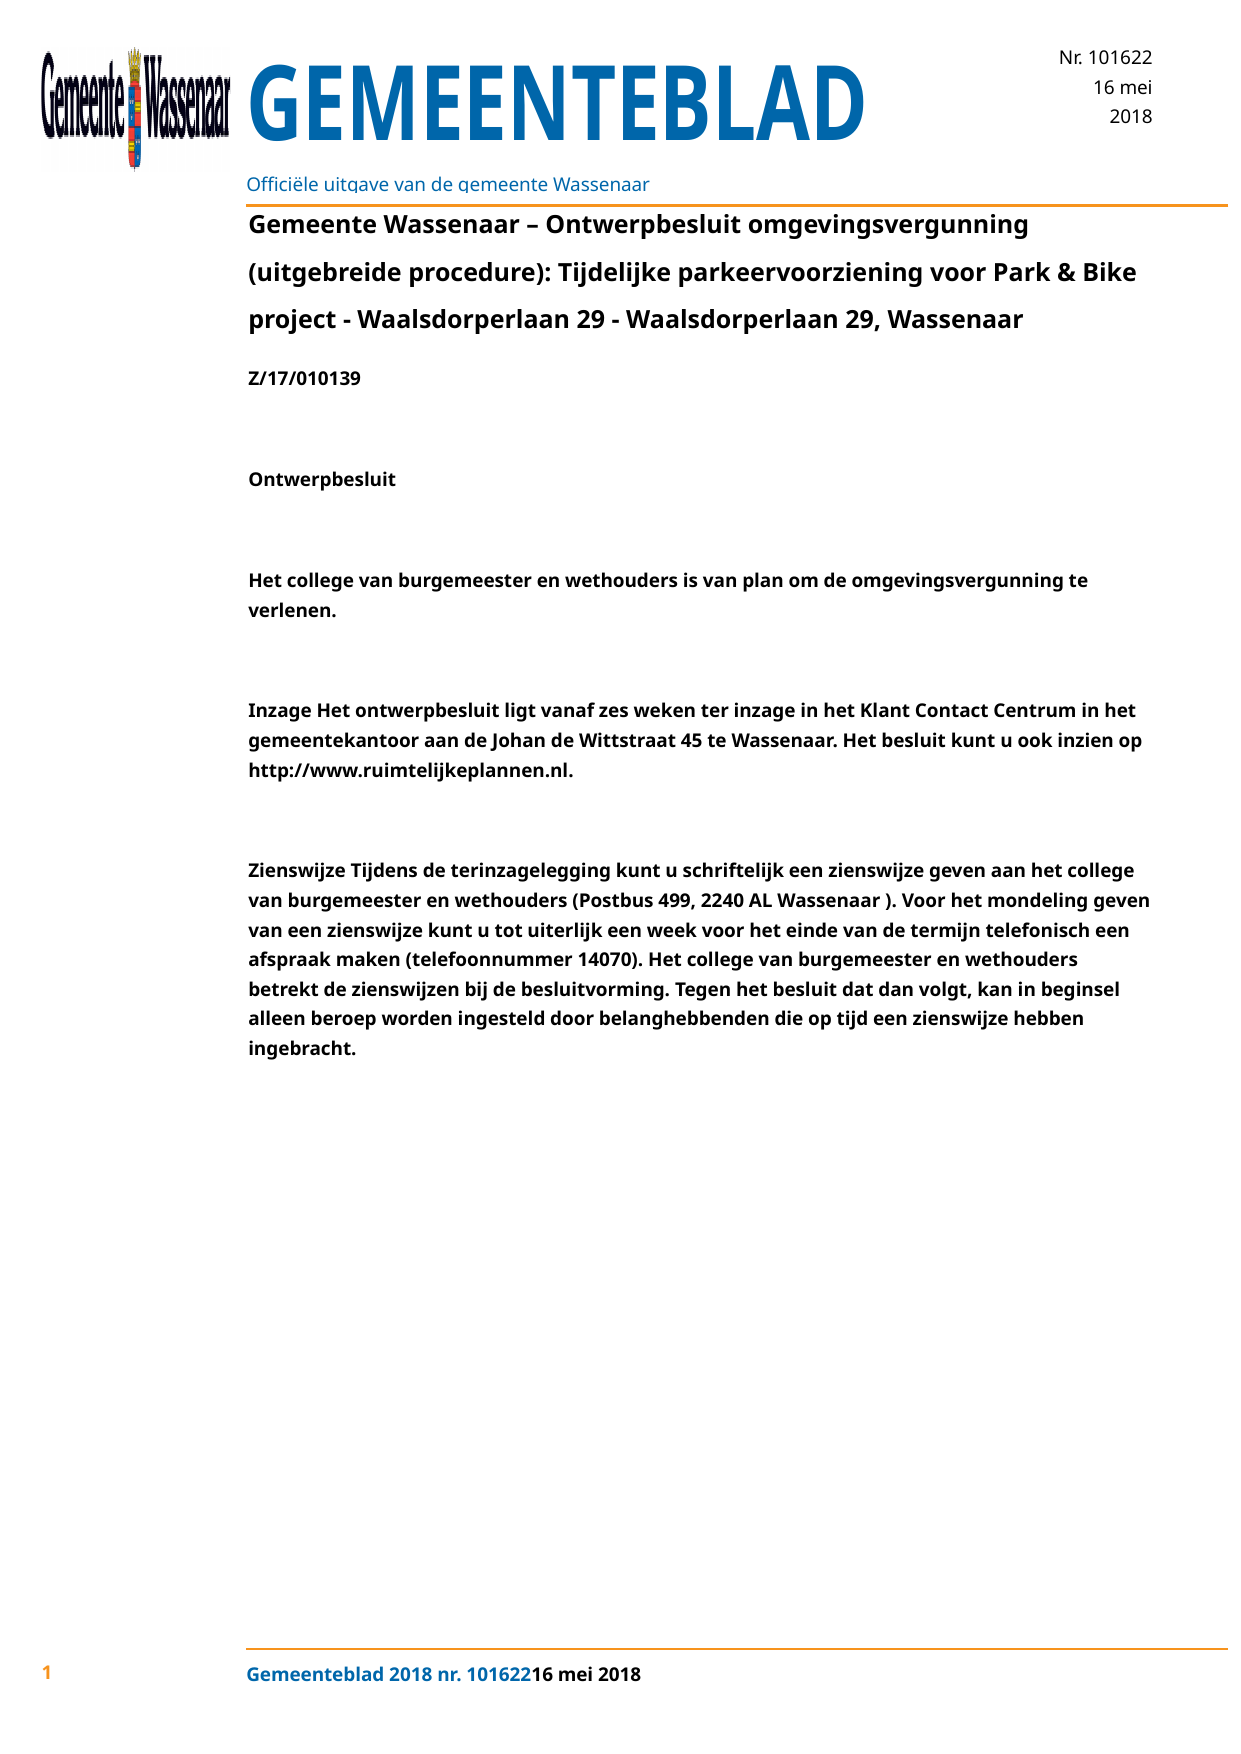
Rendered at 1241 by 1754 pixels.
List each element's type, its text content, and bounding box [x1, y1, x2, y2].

picture [41, 47, 231, 172]
text Ontwerpbesluit [248, 466, 1152, 492]
text Gemeente Wassenaar – Ontwerpbesluit omgevingsvergunning (uitgebreide procedure): Tijdelijke parkeervoorziening voor Park & Bike project - Waalsdorperlaan 29 - Waalsdorperlaan 29, Wassenaar [248, 207, 1152, 336]
text Zienswijze Tijdens de terinzagelegging kunt u schriftelijk een zienswijze geven aan het college van burgemeester en wethouders (Postbus 499, 2240 AL Wassenaar ). Voor het mondeling geven van een zienswijze kunt u tot uiterlijk een week voor het einde van de termijn telefonisch een afspraak maken (telefoonnummer 14070). Het college van burgemeester en wethouders betrekt de zienswijzen bij de besluitvorming. Tegen het besluit dat dan volgt, kan in beginsel alleen beroep worden ingesteld door belanghebbenden die op tijd een zienswijze hebben ingebracht. [248, 858, 1152, 1061]
text Inzage Het ontwerpbesluit ligt vanaf zes weken ter inzage in het Klant Contact Centrum in het gemeentekantoor aan de Johan de Wittstraat 45 te Wassenaar. Het besluit kunt u ook inzien op http://www.ruimtelijkeplannen.nl. [248, 698, 1152, 782]
text Het college van burgemeester en wethouders is van plan om de omgevingsvergunning te verlenen. [248, 567, 1152, 622]
text Z/17/010139 [248, 366, 1152, 391]
